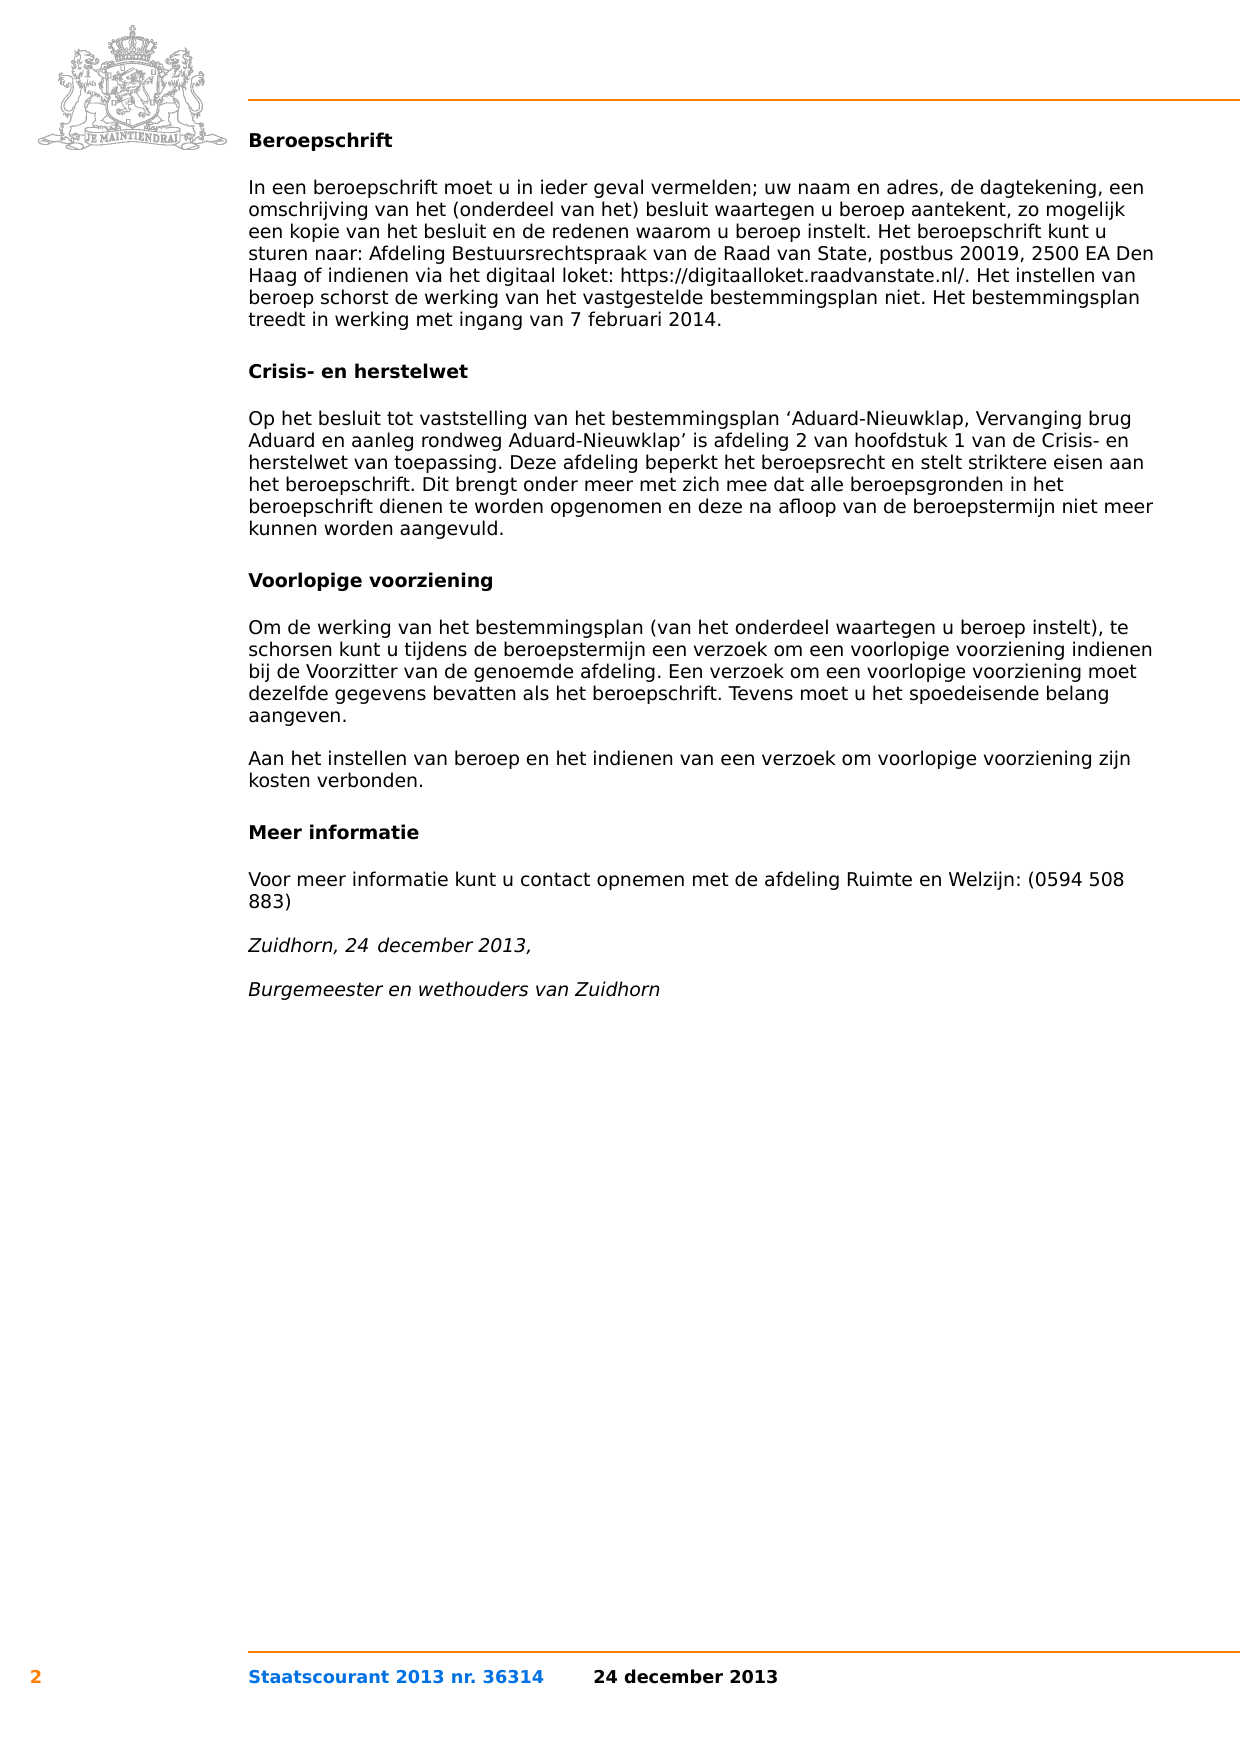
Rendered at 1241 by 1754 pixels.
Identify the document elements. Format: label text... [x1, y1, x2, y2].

picture [38, 25, 227, 150]
subtitle Voorlopige voorziening [248, 569, 1163, 592]
text Burgemeester en wethouders van Zuidhorn [248, 979, 1163, 1001]
subtitle Beroepschrift [248, 130, 1163, 152]
text Op het besluit tot vaststelling van het bestemmingsplan ‘Aduard-Nieuwklap, Vervanging brug Aduard en aanleg rondweg Aduard-Nieuwklap’ is afdeling 2 van hoofdstuk 1 van de Crisis- en herstelwet van toepassing. Deze afdeling beperkt het beroepsrecht en stelt striktere eisen aan het beroepschrift. Dit brengt onder meer met zich mee dat alle beroepsgronden in het beroepschrift dienen te worden opgenomen en deze na afloop van de beroepstermijn niet meer kunnen worden aangevuld. [248, 408, 1163, 539]
text Om de werking van het bestemmingsplan (van het onderdeel waartegen u beroep instelt), te schorsen kunt u tijdens de beroepstermijn een verzoek om een voorlopige voorziening indienen bij de Voorzitter van de genoemde afdeling. Een verzoek om een voorlopige voorziening moet dezelfde gegevens bevatten als het beroepschrift. Tevens moet u het spoedeisende belang aangeven. [248, 617, 1163, 726]
subtitle Crisis- en herstelwet [248, 361, 1163, 383]
text In een beroepschrift moet u in ieder geval vermelden; uw naam en adres, de dagtekening, een omschrijving van het (onderdeel van het) besluit waartegen u beroep aantekent, zo mogelijk een kopie van het besluit en de redenen waarom u beroep instelt. Het beroepschrift kunt u sturen naar: Afdeling Bestuursrechtspraak van de Raad van State, postbus 20019, 2500 EA Den Haag of indienen via het digitaal loket: https://digitaalloket.raadvanstate.nl/. Het instellen van beroep schorst de werking van het vastgestelde bestemmingsplan niet. Het bestemmingsplan treedt in werking met ingang van 7 februari 2014. [248, 177, 1163, 331]
subtitle Meer informatie [248, 822, 1163, 844]
text Zuidhorn, 24 december 2013, [248, 935, 1163, 957]
text Voor meer informatie kunt u contact opnemen met de afdeling Ruimte en Welzijn: (0594 508 883) [248, 869, 1163, 913]
text Aan het instellen van beroep en het indienen van een verzoek om voorlopige voorziening zijn kosten verbonden. [248, 748, 1163, 792]
